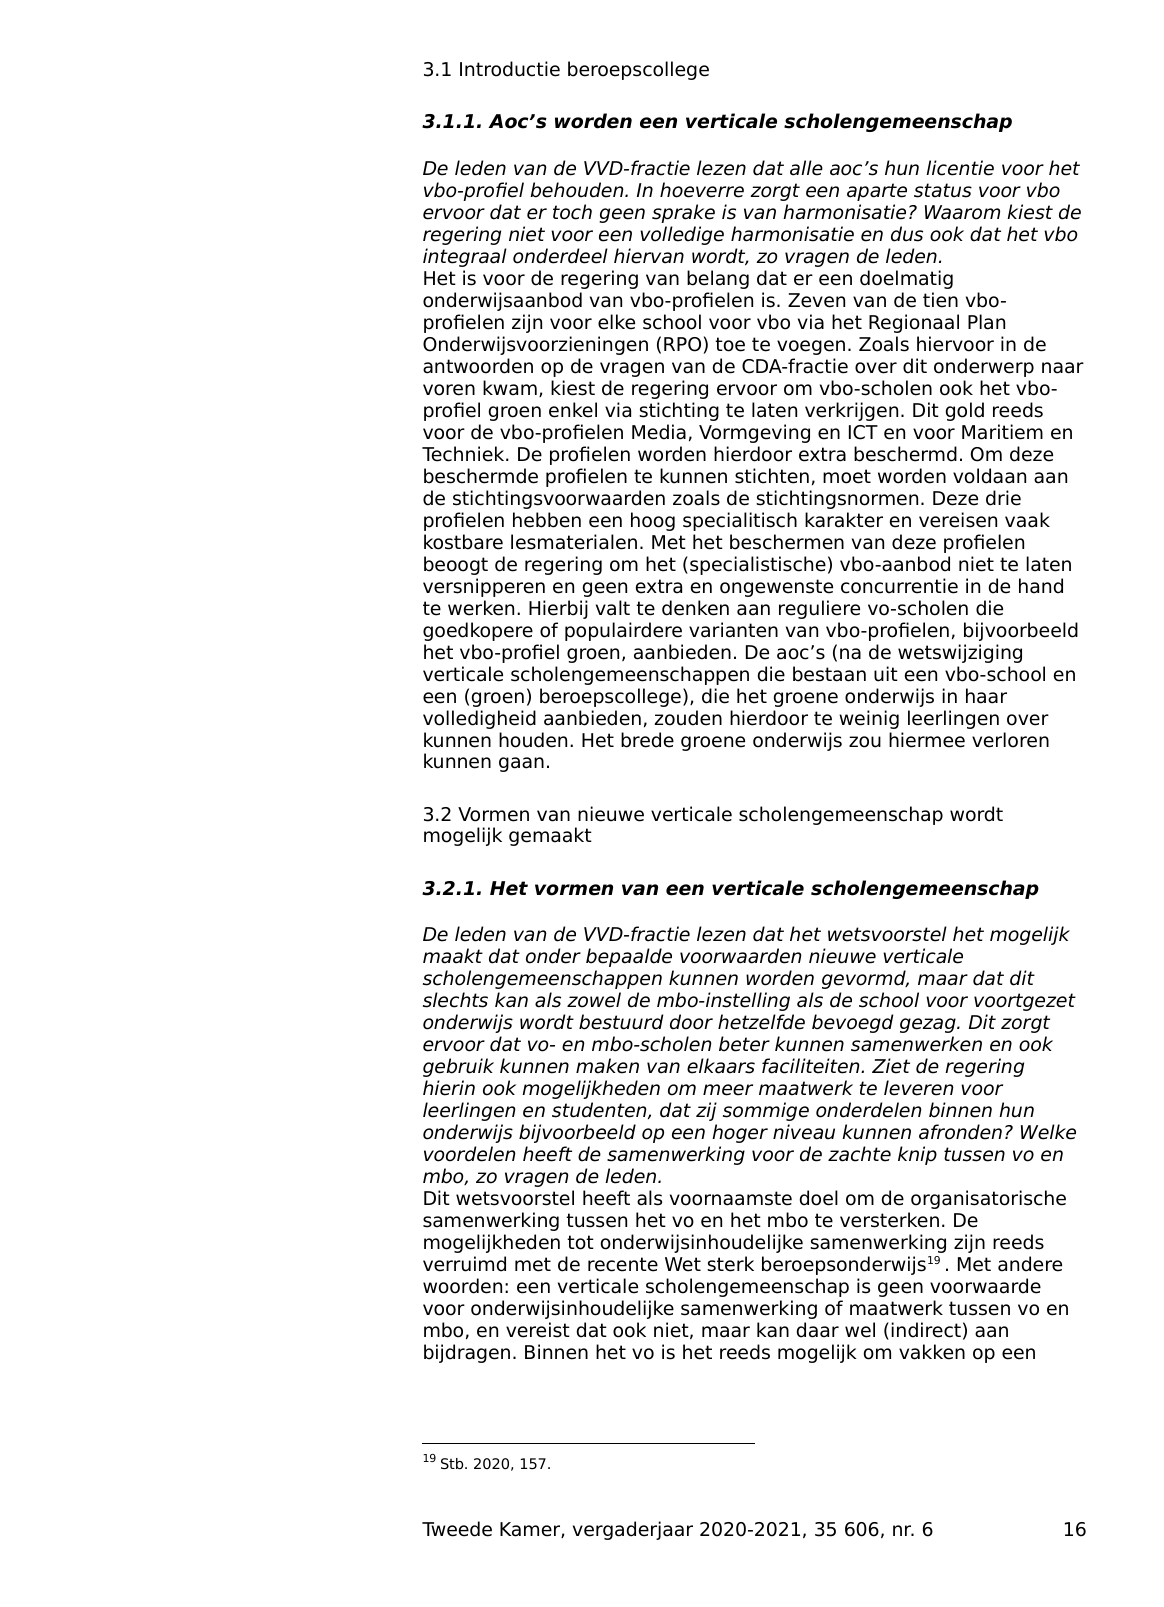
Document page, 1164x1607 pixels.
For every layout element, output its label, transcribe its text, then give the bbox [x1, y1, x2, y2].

text Het is voor de regering van belang dat er een doelmatig onderwijsaanbod van vbo-profielen is. Zeven van de tien vbo-profielen zijn voor elke school voor vbo via het Regionaal Plan Onderwijsvoorzieningen (RPO) toe te voegen. Zoals hiervoor in de antwoorden op de vragen van de CDA-fractie over dit onderwerp naar voren kwam, kiest de regering ervoor om vbo-scholen ook het vbo-profiel groen enkel via stichting te laten verkrijgen. Dit gold reeds voor de vbo-profielen Media, Vormgeving en ICT en voor Maritiem en Techniek. De profielen worden hierdoor extra beschermd. Om deze beschermde profielen te kunnen stichten, moet worden voldaan aan de stichtingsvoorwaarden zoals de stichtingsnormen. Deze drie profielen hebben een hoog specialitisch karakter en vereisen vaak kostbare lesmaterialen. Met het beschermen van deze profielen beoogt de regering om het (specialistische) vbo-aanbod niet te laten versnipperen en geen extra en ongewenste concurrentie in de hand te werken. Hierbij valt te denken aan reguliere vo-scholen die goedkopere of populairdere varianten van vbo-profielen, bijvoorbeeld het vbo-profiel groen, aanbieden. De aoc’s (na de wetswijziging verticale scholengemeenschappen die bestaan uit een vbo-school en een (groen) beroepscollege), die het groene onderwijs in haar volledigheid aanbieden, zouden hierdoor te weinig leerlingen over kunnen houden. Het brede groene onderwijs zou hiermee verloren kunnen gaan. [422, 268, 1087, 773]
text De leden van de VVD-fractie lezen dat het wetsvoorstel het mogelijk maakt dat onder bepaalde voorwaarden nieuwe verticale scholengemeenschappen kunnen worden gevormd, maar dat dit slechts kan als zowel de mbo-instelling als de school voor voortgezet onderwijs wordt bestuurd door hetzelfde bevoegd gezag. Dit zorgt ervoor dat vo- en mbo-scholen beter kunnen samenwerken en ook gebruik kunnen maken van elkaars faciliteiten. Ziet de regering hierin ook mogelijkheden om meer maatwerk te leveren voor leerlingen en studenten, dat zij sommige onderdelen binnen hun onderwijs bijvoorbeeld op een hoger niveau kunnen afronden? Welke voordelen heeft de samenwerking voor de zachte knip tussen vo en mbo, zo vragen de leden. [422, 924, 1087, 1188]
subtitle 3.1 Introductie beroepscollege [422, 59, 1087, 81]
text Dit wetsvoorstel heeft als voornaamste doel om de organisatorische samenwerking tussen het vo en het mbo te versterken. De mogelijkheden tot onderwijsinhoudelijke samenwerking zijn reeds verruimd met de recente Wet sterk beroepsonderwijs. Met andere woorden: een verticale scholengemeenschap is geen voorwaarde voor onderwijsinhoudelijke samenwerking of maatwerk tussen vo en mbo, en vereist dat ook niet, maar kan daar wel (indirect) aan bijdragen. Binnen het vo is het reeds mogelijk om vakken op een [422, 1188, 1087, 1364]
subtitle 3.2 Vormen van nieuwe verticale scholengemeenschap wordt mogelijk gemaakt [422, 803, 1087, 847]
text De leden van de VVD-fractie lezen dat alle aoc’s hun licentie voor het vbo-profiel behouden. In hoeverre zorgt een aparte status voor vbo ervoor dat er toch geen sprake is van harmonisatie? Waarom kiest de regering niet voor een volledige harmonisatie en dus ook dat het vbo integraal onderdeel hiervan wordt, zo vragen de leden. [422, 158, 1087, 268]
text Stb. 2020, 157. [422, 1452, 1087, 1474]
subtitle 3.2.1. Het vormen van een verticale scholengemeenschap [422, 877, 1087, 899]
subtitle 3.1.1. Aoc’s worden een verticale scholengemeenschap [422, 111, 1087, 133]
